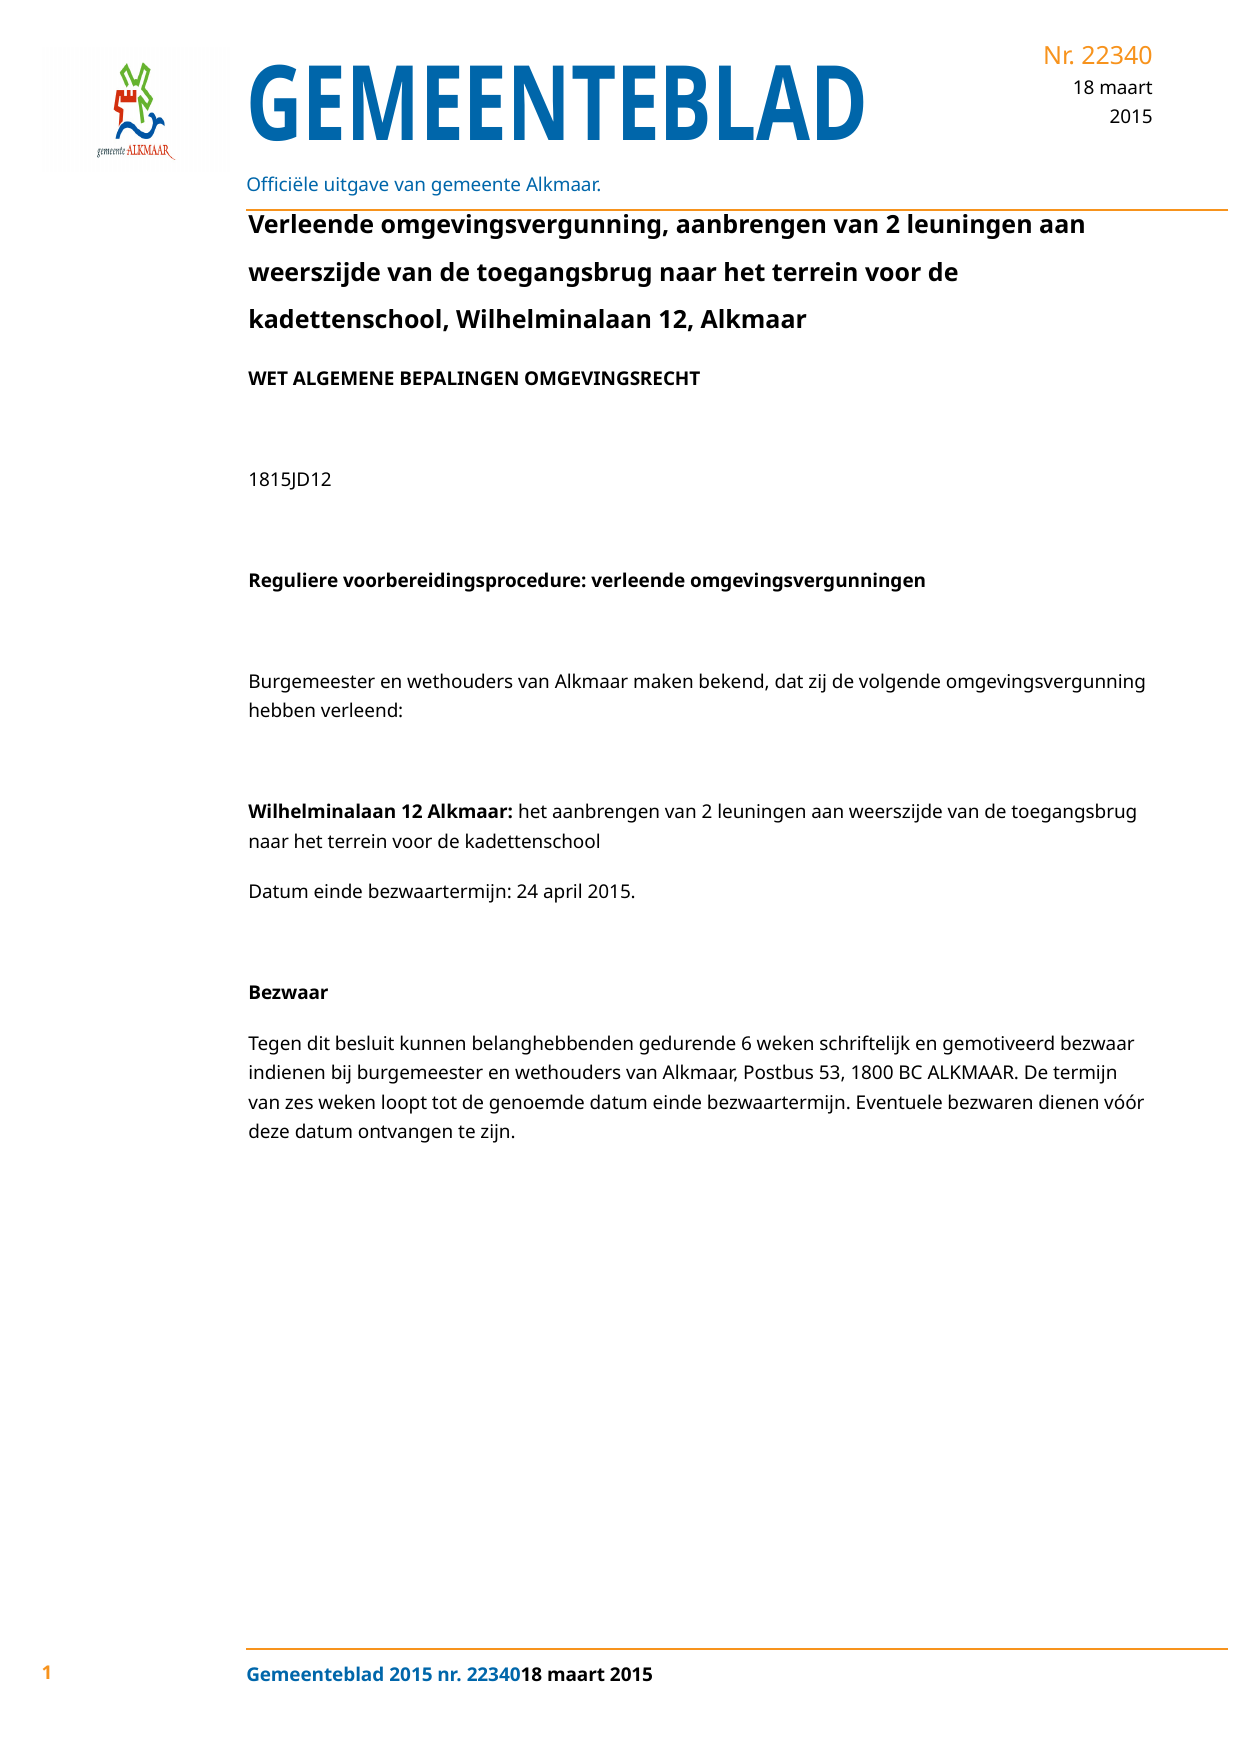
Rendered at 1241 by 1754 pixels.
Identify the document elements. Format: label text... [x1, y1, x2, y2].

picture [41, 47, 231, 172]
text Reguliere voorbereidingsprocedure: verleende omgevingsvergunningen [248, 567, 1152, 593]
text Wilhelminalaan 12 Alkmaar: het aanbrengen van 2 leuningen aan weerszijde van de toegangsbrug naar het terrein voor de kadettenschool [248, 798, 1152, 854]
text 1815JD12 [248, 466, 1152, 492]
text Tegen dit besluit kunnen belanghebbenden gedurende 6 weken schriftelijk en gemotiveerd bezwaar indienen bij burgemeester en wethouders van Alkmaar, Postbus 53, 1800 BC ALKMAAR. De termijn van zes weken loopt tot de genoemde datum einde bezwaartermijn. Eventuele bezwaren dienen vóór deze datum ontvangen te zijn. [248, 1030, 1152, 1144]
text Burgemeester en wethouders van Alkmaar maken bekend, dat zij de volgende omgevingsvergunning hebben verleend: [248, 668, 1152, 723]
text Bezwaar [248, 979, 1152, 1005]
text Verleende omgevingsvergunning, aanbrengen van 2 leuningen aan weerszijde van de toegangsbrug naar het terrein voor de kadettenschool, Wilhelminalaan 12, Alkmaar [248, 211, 1152, 336]
text WET ALGEMENE BEPALINGEN OMGEVINGSRECHT [248, 366, 1152, 391]
text Datum einde bezwaartermijn: 24 april 2015. [248, 878, 1152, 904]
